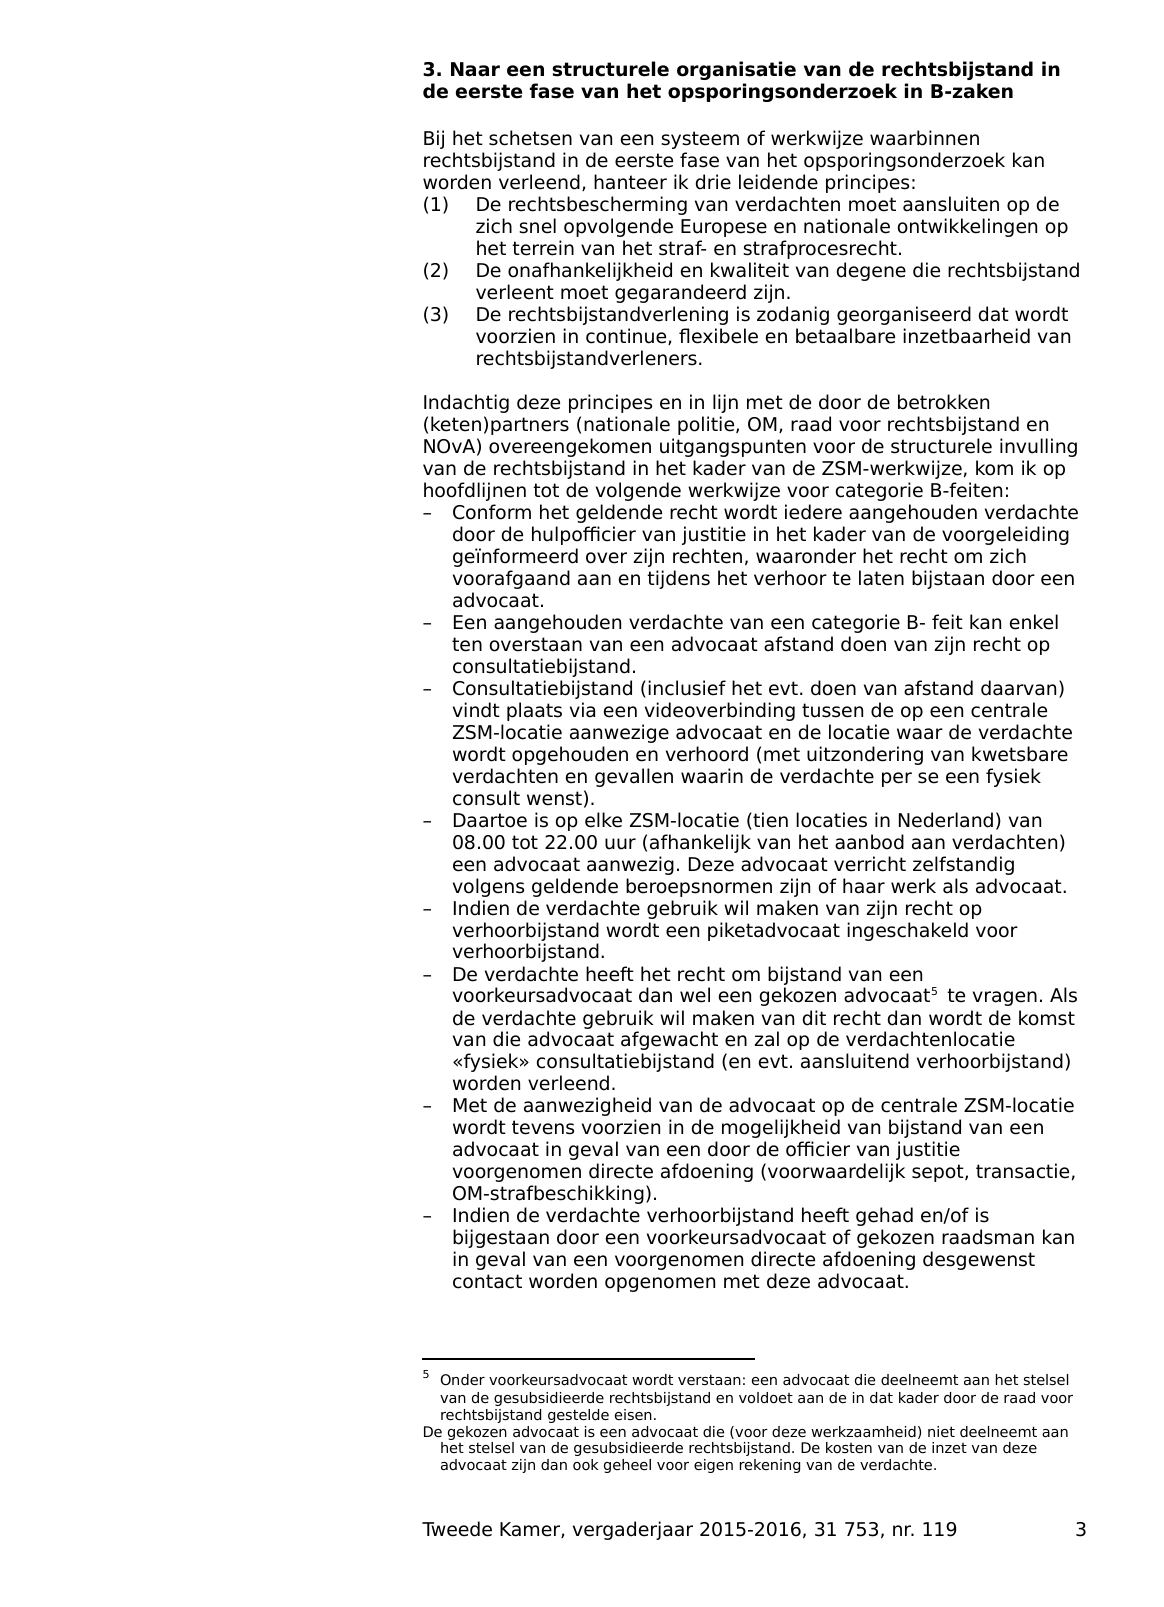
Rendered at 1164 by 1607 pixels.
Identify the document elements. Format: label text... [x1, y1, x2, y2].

text – Met de aanwezigheid van de advocaat op de centrale ZSM-locatie wordt tevens voorzien in de mogelijkheid van bijstand van een advocaat in geval van een door de officier van justitie voorgenomen directe afdoening (voorwaardelijk sepot, transactie, OM-strafbeschikking). [422, 1095, 1087, 1205]
text Bij het schetsen van een systeem of werkwijze waarbinnen rechtsbijstand in de eerste fase van het opsporingsonderzoek kan worden verleend, hanteer ik drie leidende principes: [422, 128, 1087, 194]
text – Daartoe is op elke ZSM-locatie (tien locaties in Nederland) van 08.00 tot 22.00 uur (afhankelijk van het aanbod aan verdachten) een advocaat aanwezig. Deze advocaat verricht zelfstandig volgens geldende beroepsnormen zijn of haar werk als advocaat. [422, 809, 1087, 897]
text De gekozen advocaat is een advocaat die (voor deze werkzaamheid) niet deelneemt aan het stelsel van de gesubsidieerde rechtsbijstand. De kosten van de inzet van deze advocaat zijn dan ook geheel voor eigen rekening van de verdachte. [422, 1424, 1087, 1474]
text (3) De rechtsbijstandverlening is zodanig georganiseerd dat wordt voorzien in continue, flexibele en betaalbare inzetbaarheid van rechtsbijstandverleners. [422, 304, 1087, 370]
text – Indien de verdachte verhoorbijstand heeft gehad en/of is bijgestaan door een voorkeursadvocaat of gekozen raadsman kan in geval van een voorgenomen directe afdoening desgewenst contact worden opgenomen met deze advocaat. [422, 1205, 1087, 1293]
text Onder voorkeursadvocaat wordt verstaan: een advocaat die deelneemt aan het stelsel van de gesubsidieerde rechtsbijstand en voldoet aan de in dat kader door de raad voor rechtsbijstand gestelde eisen. [422, 1368, 1087, 1424]
text – Conform het geldende recht wordt iedere aangehouden verdachte door de hulpofficier van justitie in het kader van de voorgeleiding geïnformeerd over zijn rechten, waaronder het recht om zich voorafgaand aan en tijdens het verhoor te laten bijstaan door een advocaat. [422, 502, 1087, 612]
text – Consultatiebijstand (inclusief het evt. doen van afstand daarvan) vindt plaats via een videoverbinding tussen de op een centrale ZSM-locatie aanwezige advocaat en de locatie waar de verdachte wordt opgehouden en verhoord (met uitzondering van kwetsbare verdachten en gevallen waarin de verdachte per se een fysiek consult wenst). [422, 678, 1087, 809]
subtitle 3. Naar een structurele organisatie van de rechtsbijstand in de eerste fase van het opsporingsonderzoek in B-zaken [422, 59, 1087, 103]
text – Indien de verdachte gebruik wil maken van zijn recht op verhoorbijstand wordt een piketadvocaat ingeschakeld voor verhoorbijstand. [422, 897, 1087, 963]
text (2) De onafhankelijkheid en kwaliteit van degene die rechtsbijstand verleent moet gegarandeerd zijn. [422, 260, 1087, 304]
text – De verdachte heeft het recht om bijstand van een voorkeursadvocaat dan wel een gekozen advocaat te vragen. Als de verdachte gebruik wil maken van dit recht dan wordt de komst van die advocaat afgewacht en zal op de verdachtenlocatie «fysiek» consultatiebijstand (en evt. aansluitend verhoorbijstand) worden verleend. [422, 963, 1087, 1095]
text Indachtig deze principes en in lijn met de door de betrokken (keten)partners (nationale politie, OM, raad voor rechtsbijstand en NOvA) overeengekomen uitgangspunten voor de structurele invulling van de rechtsbijstand in het kader van de ZSM-werkwijze, kom ik op hoofdlijnen tot de volgende werkwijze voor categorie B-feiten: [422, 392, 1087, 502]
text (1) De rechtsbescherming van verdachten moet aansluiten op de zich snel opvolgende Europese en nationale ontwikkelingen op het terrein van het straf- en strafprocesrecht. [422, 194, 1087, 260]
text – Een aangehouden verdachte van een categorie B- feit kan enkel ten overstaan van een advocaat afstand doen van zijn recht op consultatiebijstand. [422, 612, 1087, 678]
